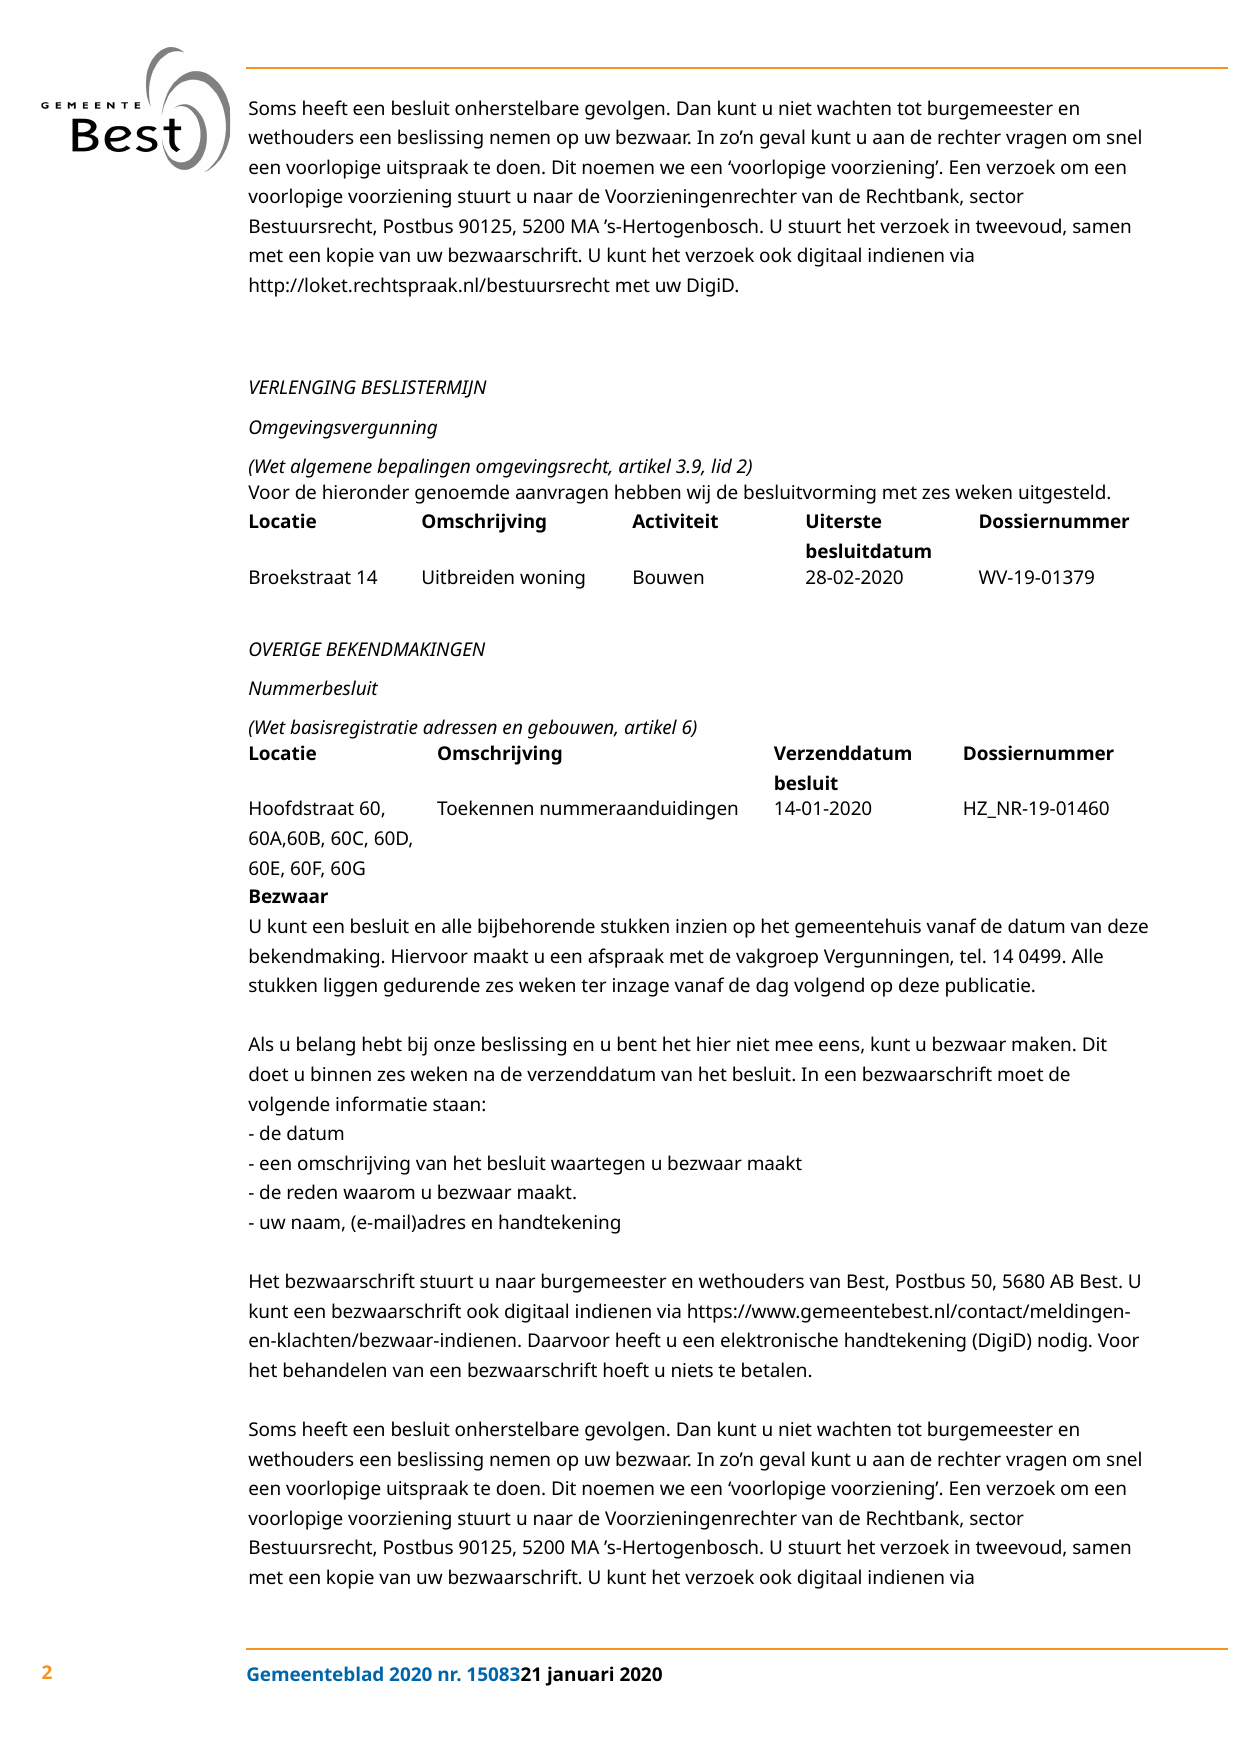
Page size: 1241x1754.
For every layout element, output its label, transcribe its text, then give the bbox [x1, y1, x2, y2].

text VERLENGING BESLISTERMIJN [248, 374, 1152, 400]
table_cell 14-01-2020 [774, 796, 963, 881]
table_header Locatie [248, 509, 421, 564]
text (Wet algemene bepalingen omgevingsrecht, artikel 3.9, lid 2) [248, 453, 1152, 479]
table_cell Hoofdstraat 60, 60A,60B, 60C, 60D, 60E, 60F, 60G [248, 796, 437, 881]
text Bezwaar [248, 884, 1152, 909]
text OVERIGE BEKENDMAKINGEN [248, 636, 1152, 662]
table_cell WV-19-01379 [978, 564, 1152, 589]
text Als u belang hebt bij onze beslissing en u bent het hier niet mee eens, kunt u bezwaar maken. Dit doet u binnen zes weken na de verzenddatum van het besluit. In een bezwaarschrift moet de volgende informatie staan: [248, 1032, 1152, 1117]
table_header Dossiernummer [963, 740, 1152, 796]
table_cell Broekstraat 14 [248, 564, 421, 589]
text Voor de hieronder genoemde aanvragen hebben wij de besluitvorming met zes weken uitgesteld. [248, 479, 1152, 504]
table_header Uiterste besluitdatum [805, 509, 978, 564]
table_header Locatie [248, 740, 437, 796]
table_header Dossiernummer [978, 509, 1152, 564]
text - een omschrijving van het besluit waartegen u bezwaar maakt [248, 1150, 1152, 1176]
table_header Omschrijving [421, 509, 632, 564]
text Soms heeft een besluit onherstelbare gevolgen. Dan kunt u niet wachten tot burgemeester en wethouders een beslissing nemen op uw bezwaar. In zo’n geval kunt u aan de rechter vragen om snel een voorlopige uitspraak te doen. Dit noemen we een ‘voorlopige voorziening’. Een verzoek om een voorlopige voorziening stuurt u naar de Voorzieningenrechter van de Rechtbank, sector Bestuursrecht, Postbus 90125, 5200 MA ’s-Hertogenbosch. U stuurt het verzoek in tweevoud, samen met een kopie van uw bezwaarschrift. U kunt het verzoek ook digitaal indienen via http://loket.rechtspraak.nl/bestuursrecht met uw DigiD. [248, 95, 1152, 298]
text - uw naam, (e-mail)adres en handtekening [248, 1209, 1152, 1235]
text (Wet basisregistratie adressen en gebouwen, artikel 6) [248, 714, 1152, 740]
text Nummerbesluit [248, 675, 1152, 701]
table_header Activiteit [632, 509, 805, 564]
table_cell HZ_NR-19-01460 [963, 796, 1152, 881]
table_cell Uitbreiden woning [421, 564, 632, 589]
table_header Omschrijving [437, 740, 774, 796]
text Het bezwaarschrift stuurt u naar burgemeester en wethouders van Best, Postbus 50, 5680 AB Best. U kunt een bezwaarschrift ook digitaal indienen via https://www.gemeentebest.nl/contact/meldingen-en-klachten/bezwaar-indienen. Daarvoor heeft u een elektronische handtekening (DigiD) nodig. Voor het behandelen van een bezwaarschrift hoeft u niets te betalen. [248, 1268, 1152, 1383]
text - de reden waarom u bezwaar maakt. [248, 1179, 1152, 1205]
table_cell Toekennen nummeraanduidingen [437, 796, 774, 881]
text Omgevingsvergunning [248, 414, 1152, 439]
text - de datum [248, 1120, 1152, 1146]
table_header Verzenddatum besluit [774, 740, 963, 796]
text Soms heeft een besluit onherstelbare gevolgen. Dan kunt u niet wachten tot burgemeester en wethouders een beslissing nemen op uw bezwaar. In zo’n geval kunt u aan de rechter vragen om snel een voorlopige uitspraak te doen. Dit noemen we een ‘voorlopige voorziening’. Een verzoek om een voorlopige voorziening stuurt u naar de Voorzieningenrechter van de Rechtbank, sector Bestuursrecht, Postbus 90125, 5200 MA ’s-Hertogenbosch. U stuurt het verzoek in tweevoud, samen met een kopie van uw bezwaarschrift. U kunt het verzoek ook digitaal indienen via [248, 1416, 1152, 1590]
text U kunt een besluit en alle bijbehorende stukken inzien op het gemeentehuis vanaf de datum van deze bekendmaking. Hiervoor maakt u een afspraak met de vakgroep Vergunningen, tel. 14 0499. Alle stukken liggen gedurende zes weken ter inzage vanaf de dag volgend op deze publicatie. [248, 913, 1152, 998]
table_cell 28-02-2020 [805, 564, 978, 589]
table_cell Bouwen [632, 564, 805, 589]
picture [41, 47, 231, 172]
